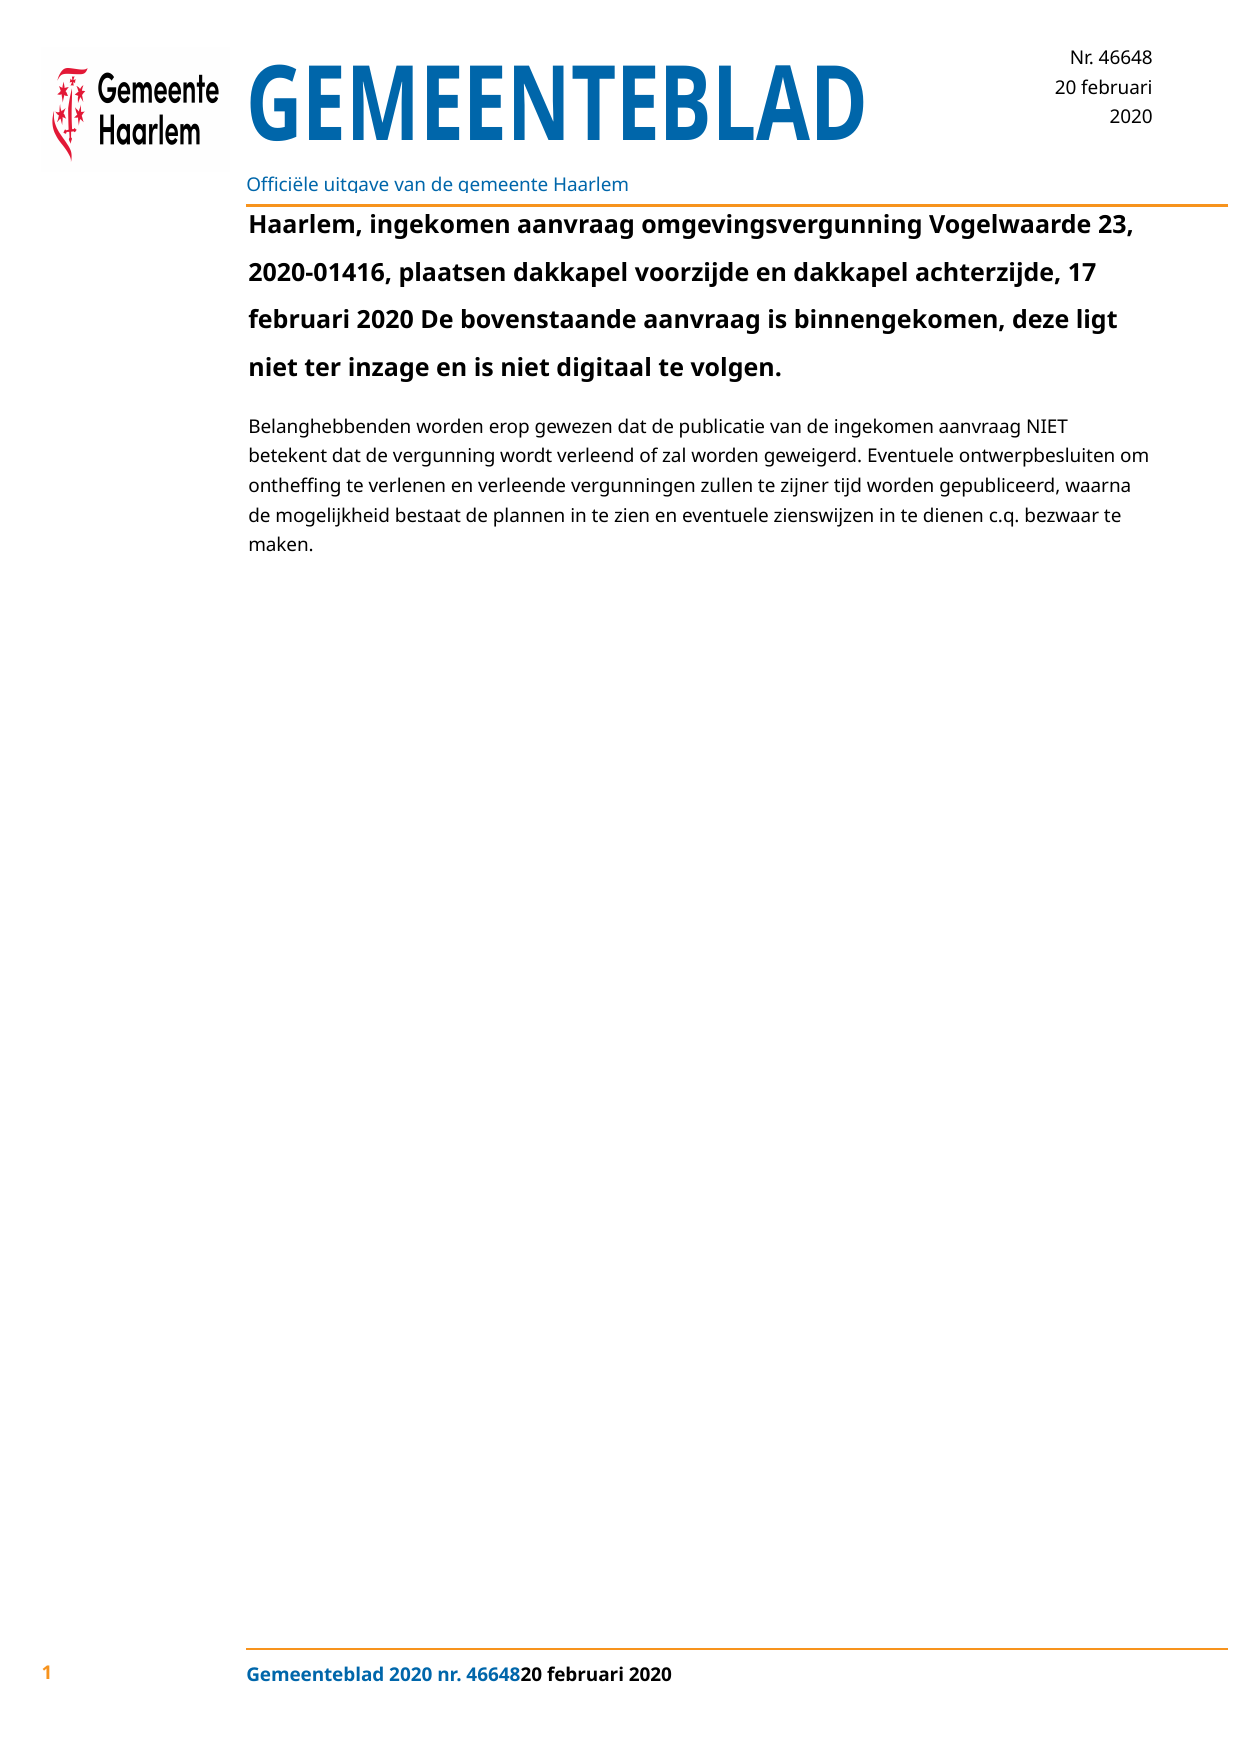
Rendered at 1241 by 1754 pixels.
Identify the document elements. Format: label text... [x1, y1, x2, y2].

picture [41, 47, 231, 172]
text Haarlem, ingekomen aanvraag omgevingsvergunning Vogelwaarde 23, 2020-01416, plaatsen dakkapel voorzijde en dakkapel achterzijde, 17 februari 2020 De bovenstaande aanvraag is binnengekomen, deze ligt niet ter inzage en is niet digitaal te volgen. [248, 207, 1152, 384]
text Belanghebbenden worden erop gewezen dat de publicatie van de ingekomen aanvraag NIET betekent dat de vergunning wordt verleend of zal worden geweigerd. Eventuele ontwerpbesluiten om ontheffing te verlenen en verleende vergunningen zullen te zijner tijd worden gepubliceerd, waarna de mogelijkheid bestaat de plannen in te zien en eventuele zienswijzen in te dienen c.q. bezwaar te maken. [248, 413, 1152, 557]
